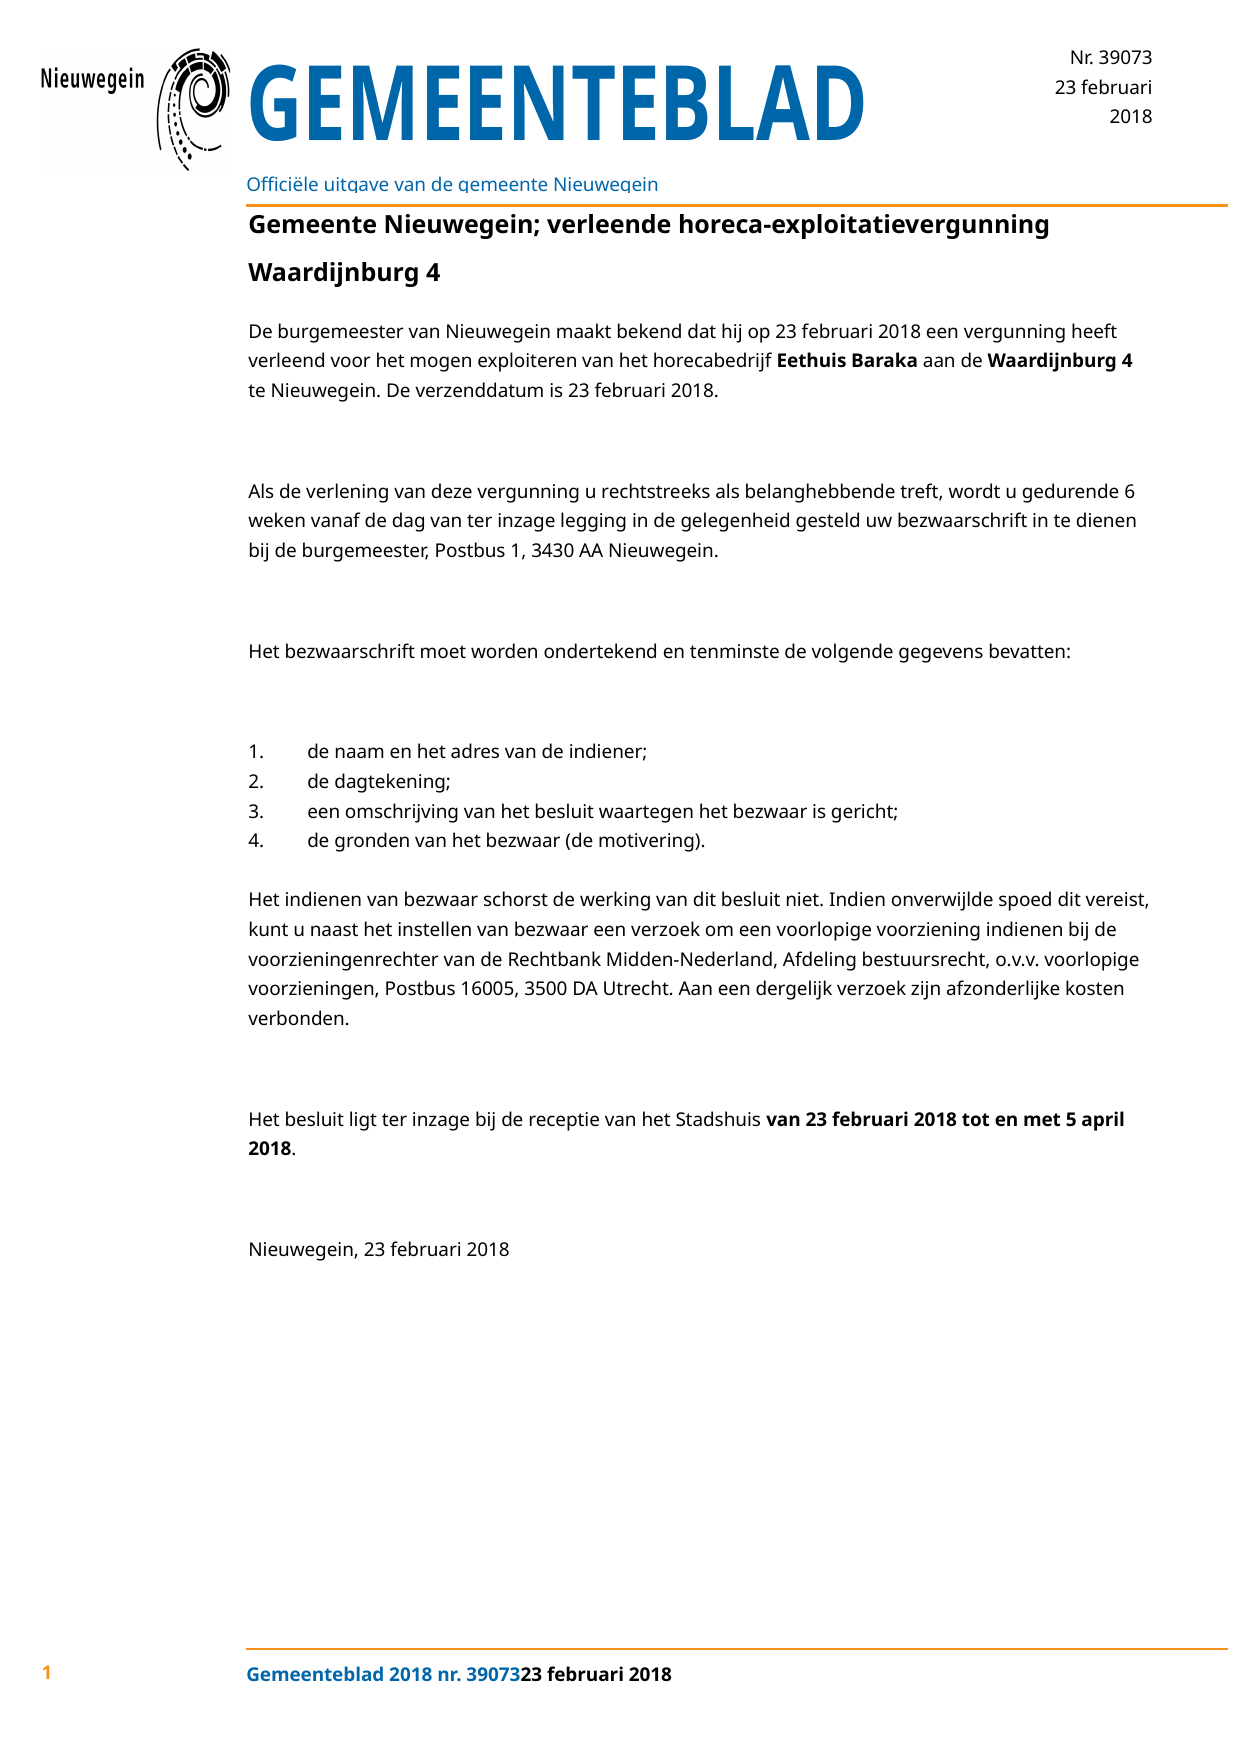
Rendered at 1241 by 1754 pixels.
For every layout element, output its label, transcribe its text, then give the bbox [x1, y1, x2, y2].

text Als de verlening van deze vergunning u rechtstreeks als belanghebbende treft, wordt u gedurende 6 weken vanaf de dag van ter inzage legging in de gelegenheid gesteld uw bezwaarschrift in te dienen bij de burgemeester, Postbus 1, 3430 AA Nieuwegein. [248, 478, 1152, 563]
text Gemeente Nieuwegein; verleende horeca-exploitatievergunning Waardijnburg 4 [248, 207, 1152, 288]
text Het besluit ligt ter inzage bij de receptie van het Stadshuis van 23 februari 2018 tot en met 5 april 2018. [248, 1106, 1152, 1161]
text Het bezwaarschrift moet worden ondertekend en tenminste de volgende gegevens bevatten: [248, 638, 1152, 664]
list de naam en het adres van de indiener; [248, 739, 1152, 764]
list de dagtekening; [248, 768, 1152, 794]
list een omschrijving van het besluit waartegen het bezwaar is gericht; [248, 798, 1152, 824]
list de gronden van het bezwaar (de motivering). [248, 827, 1152, 853]
text Het indienen van bezwaar schorst de werking van dit besluit niet. Indien onverwijlde spoed dit vereist, kunt u naast het instellen van bezwaar een verzoek om een voorlopige voorziening indienen bij de voorzieningenrechter van de Rechtbank Midden-Nederland, Afdeling bestuursrecht, o.v.v. voorlopige voorzieningen, Postbus 16005, 3500 DA Utrecht. Aan een dergelijk verzoek zijn afzonderlijke kosten verbonden. [248, 887, 1152, 1031]
picture [41, 47, 231, 172]
text De burgemeester van Nieuwegein maakt bekend dat hij op 23 februari 2018 een vergunning heeft verleend voor het mogen exploiteren van het horecabedrijf Eethuis Baraka aan de Waardijnburg 4 te Nieuwegein. De verzenddatum is 23 februari 2018. [248, 318, 1152, 403]
text Nieuwegein, 23 februari 2018 [248, 1236, 1152, 1262]
